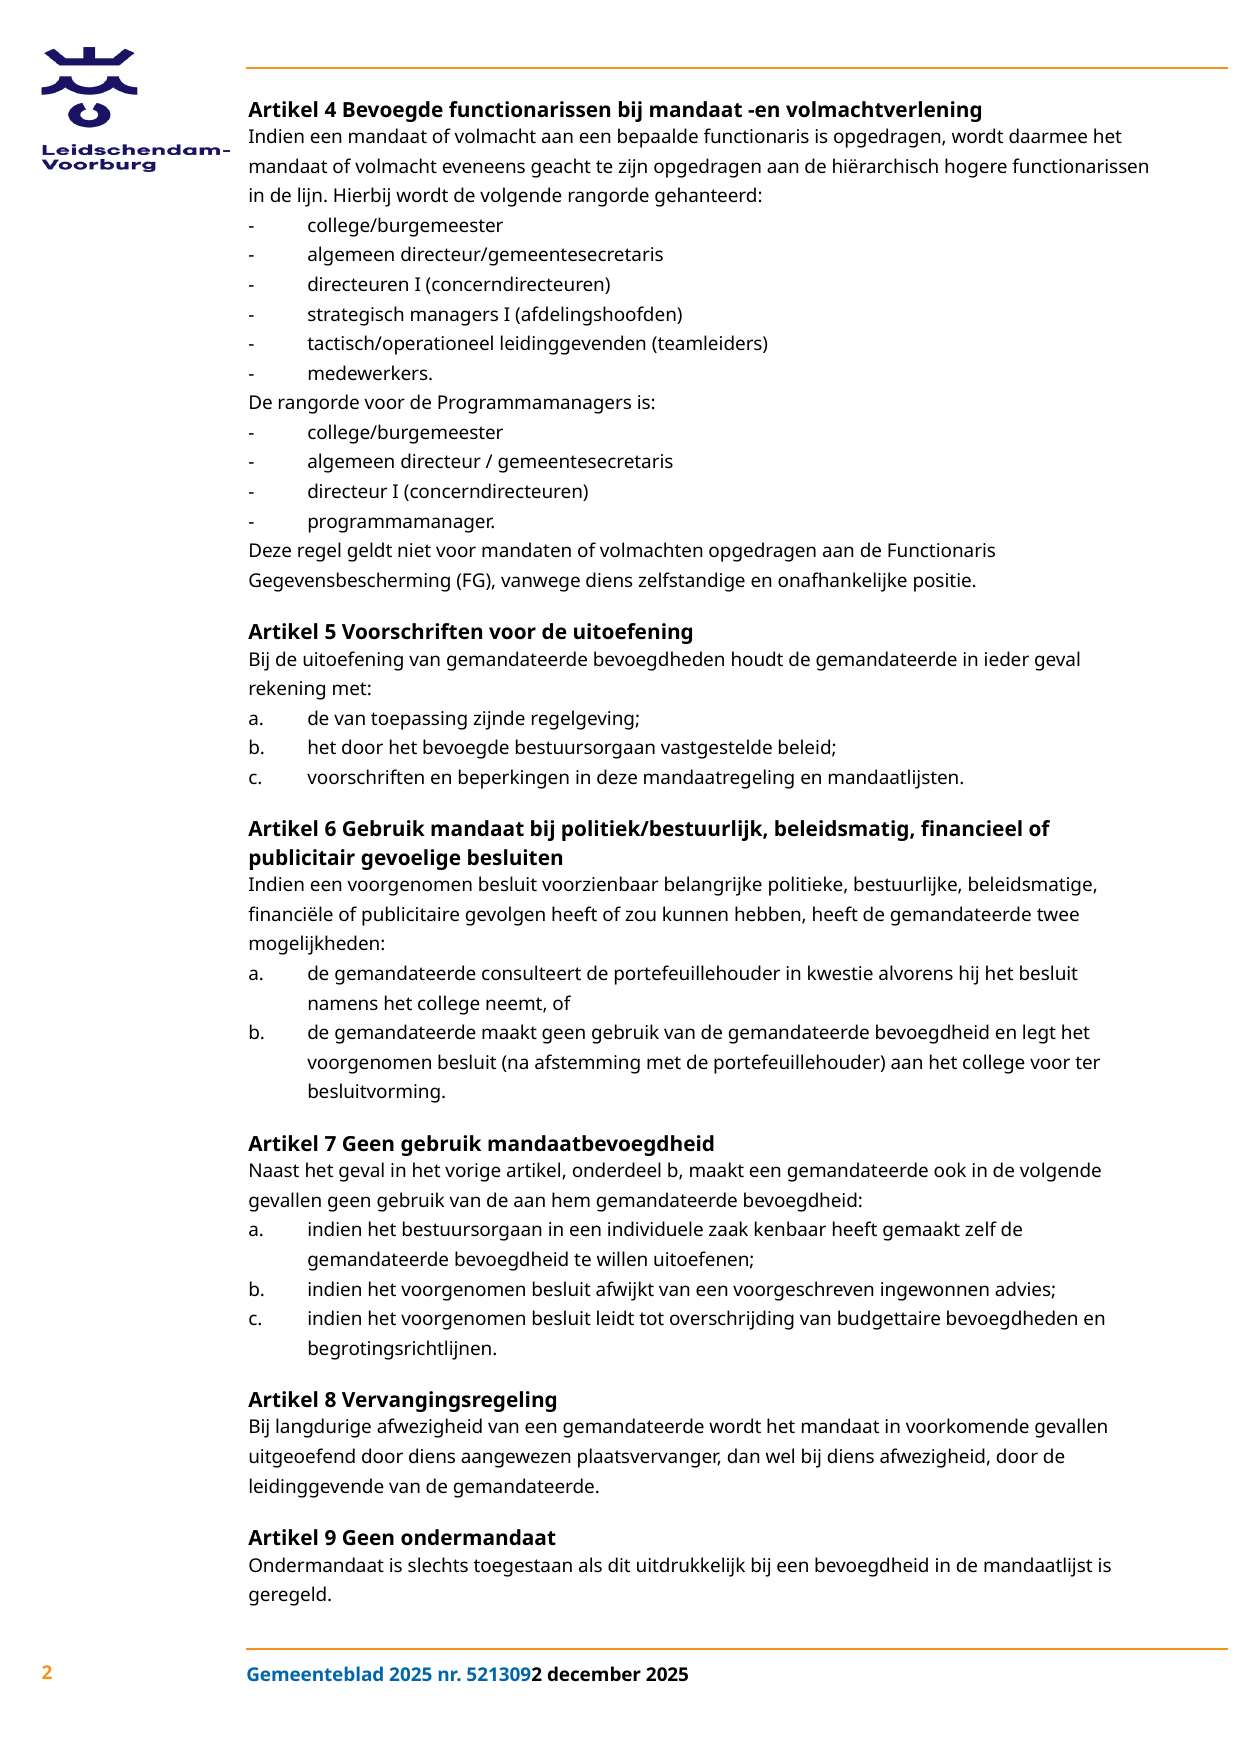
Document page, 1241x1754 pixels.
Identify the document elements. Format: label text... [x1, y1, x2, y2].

list directeuren I (concerndirecteuren) [248, 271, 1152, 297]
text Artikel 4 Bevoegde functionarissen bij mandaat -en volmachtverlening [248, 95, 1152, 123]
text Indien een voorgenomen besluit voorzienbaar belangrijke politieke, bestuurlijke, beleidsmatige, financiële of publicitaire gevolgen heeft of zou kunnen hebben, heeft de gemandateerde twee mogelijkheden: [248, 871, 1152, 956]
list tactisch/operationeel leidinggevenden (teamleiders) [248, 330, 1152, 356]
text De rangorde voor de Programmamanagers is: [248, 389, 1152, 415]
text Artikel 6 Gebruik mandaat bij politiek/bestuurlijk, beleidsmatig, financieel of publicitair gevoelige besluiten [248, 814, 1152, 871]
list algemeen directeur / gemeentesecretaris [248, 449, 1152, 474]
list algemeen directeur/gemeentesecretaris [248, 242, 1152, 267]
list de gemandateerde consulteert de portefeuillehouder in kwestie alvorens hij het besluit namens het college neemt, of [248, 960, 1152, 1016]
list indien het voorgenomen besluit leidt tot overschrijding van budgettaire bevoegdheden en begrotingsrichtlijnen. [248, 1305, 1152, 1361]
list indien het bestuursorgaan in een individuele zaak kenbaar heeft gemaakt zelf de gemandateerde bevoegdheid te willen uitoefenen; [248, 1217, 1152, 1272]
text Indien een mandaat of volmacht aan een bepaalde functionaris is opgedragen, wordt daarmee het mandaat of volmacht eveneens geacht te zijn opgedragen aan de hiërarchisch hogere functionarissen in de lijn. Hierbij wordt de volgende rangorde gehanteerd: [248, 123, 1152, 208]
list medewerkers. [248, 360, 1152, 386]
list college/burgemeester [248, 419, 1152, 445]
list college/burgemeester [248, 212, 1152, 238]
text Artikel 8 Vervangingsregeling [248, 1385, 1152, 1414]
text Ondermandaat is slechts toegestaan als dit uitdrukkelijk bij een bevoegdheid in de mandaatlijst is geregeld. [248, 1552, 1152, 1607]
list directeur I (concerndirecteuren) [248, 478, 1152, 504]
list het door het bevoegde bestuursorgaan vastgestelde beleid; [248, 734, 1152, 760]
text Artikel 5 Voorschriften voor de uitoefening [248, 617, 1152, 646]
text Naast het geval in het vorige artikel, onderdeel b, maakt een gemandateerde ook in de volgende gevallen geen gebruik van de aan hem gemandateerde bevoegdheid: [248, 1157, 1152, 1213]
text Deze regel geldt niet voor mandaten of volmachten opgedragen aan de Functionaris Gegevensbescherming (FG), vanwege diens zelfstandige en onafhankelijke positie. [248, 537, 1152, 593]
list voorschriften en beperkingen in deze mandaatregeling en mandaatlijsten. [248, 764, 1152, 790]
text Bij langdurige afwezigheid van een gemandateerde wordt het mandaat in voorkomende gevallen uitgeoefend door diens aangewezen plaatsvervanger, dan wel bij diens afwezigheid, door de leidinggevende van de gemandateerde. [248, 1414, 1152, 1499]
list indien het voorgenomen besluit afwijkt van een voorgeschreven ingewonnen advies; [248, 1276, 1152, 1301]
list strategisch managers I (afdelingshoofden) [248, 301, 1152, 326]
text Bij de uitoefening van gemandateerde bevoegdheden houdt de gemandateerde in ieder geval rekening met: [248, 646, 1152, 701]
picture [41, 47, 231, 172]
text Artikel 9 Geen ondermandaat [248, 1523, 1152, 1552]
list de van toepassing zijnde regelgeving; [248, 705, 1152, 731]
list de gemandateerde maakt geen gebruik van de gemandateerde bevoegdheid en legt het voorgenomen besluit (na afstemming met de portefeuillehouder) aan het college voor ter besluitvorming. [248, 1019, 1152, 1104]
list programmamanager. [248, 508, 1152, 533]
text Artikel 7 Geen gebruik mandaatbevoegdheid [248, 1129, 1152, 1157]
